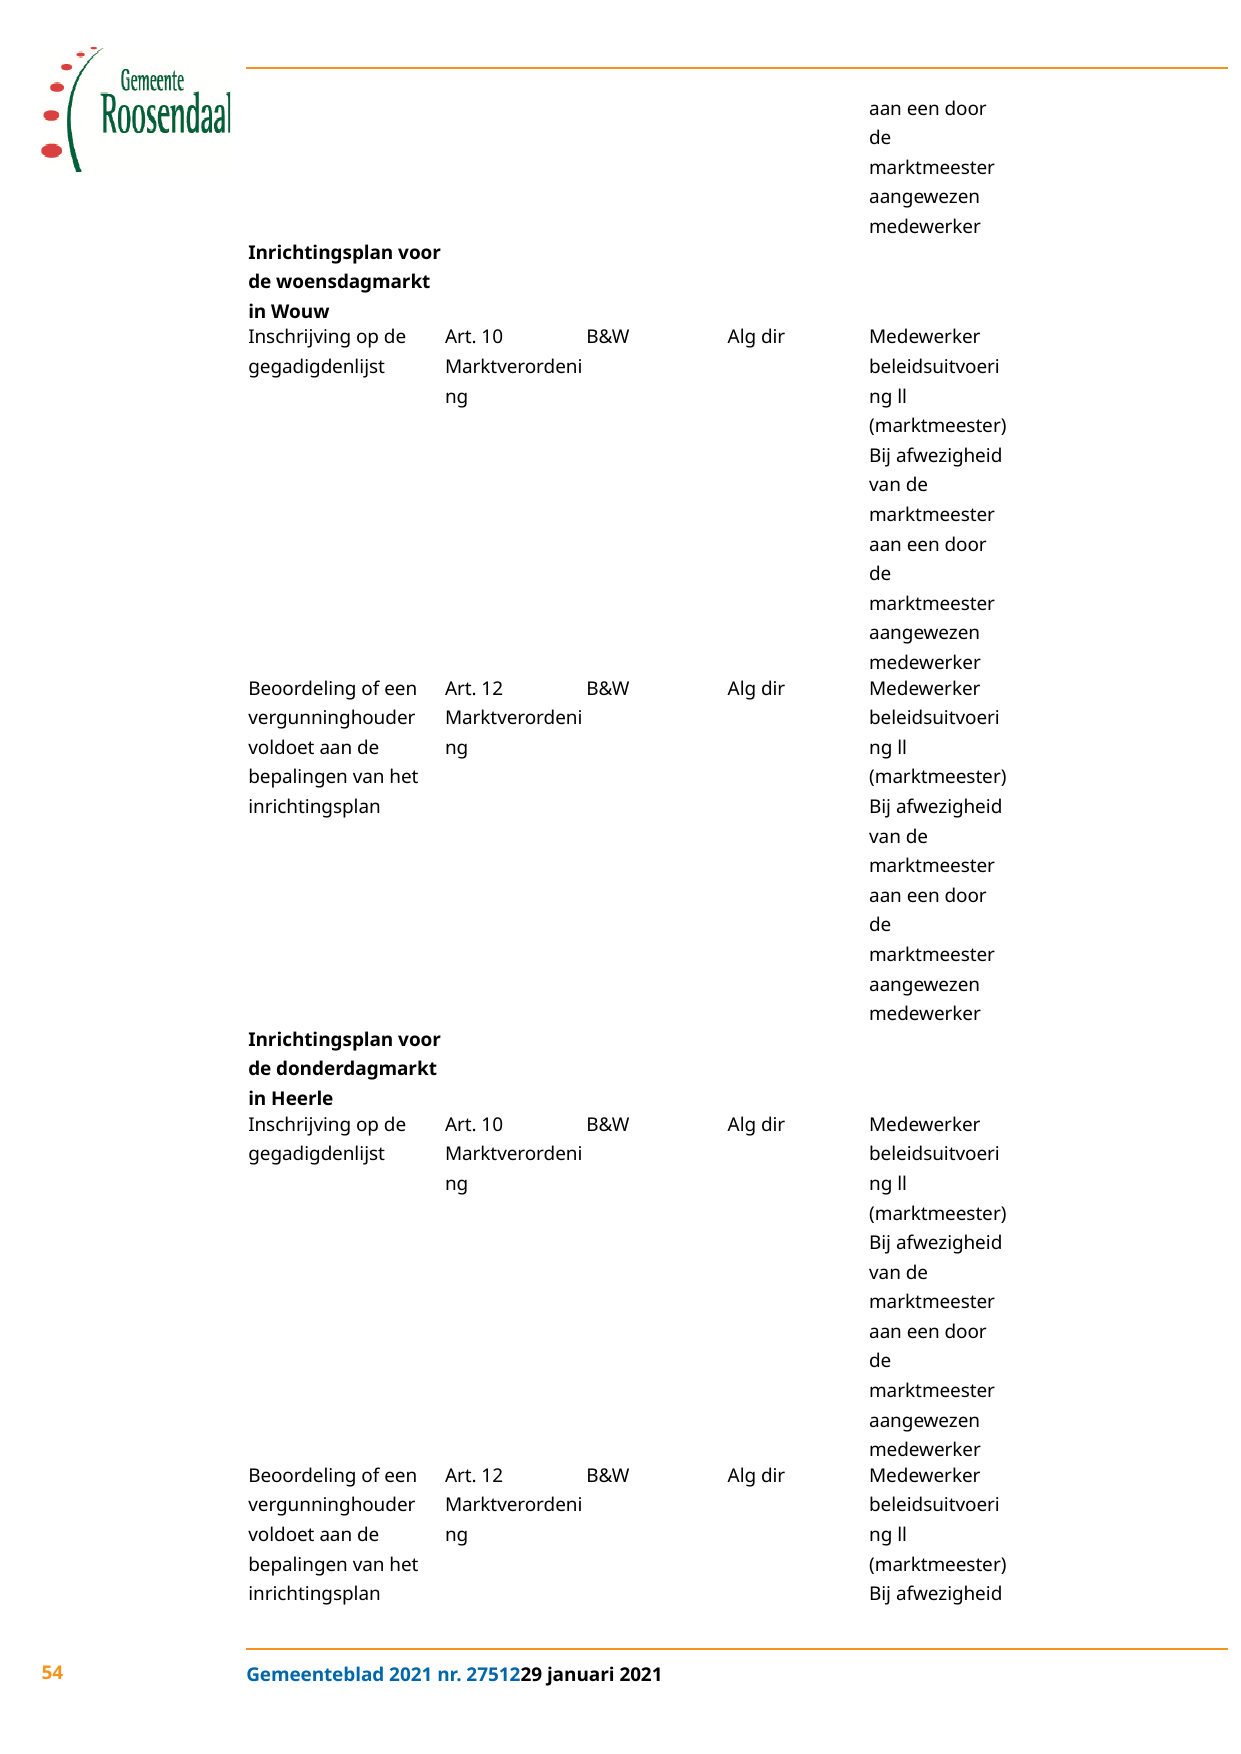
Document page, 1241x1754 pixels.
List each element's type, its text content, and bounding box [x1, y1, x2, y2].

table_cell [869, 239, 1010, 324]
table_cell [445, 95, 586, 239]
table_cell Medewerker beleidsuitvoering ll (marktmeester) Bij afwezigheid van de marktmeester aan een door de marktmeester aangewezen medewerker [869, 324, 1010, 675]
table_cell B&W [586, 324, 727, 675]
table_cell Beoordeling of een vergunninghouder voldoet aan de bepalingen van het inrichtingsplan [248, 675, 445, 1026]
table_cell aan een door de marktmeester aangewezen medewerker [869, 95, 1010, 239]
table_cell [1010, 239, 1152, 324]
table_cell [445, 1026, 586, 1111]
table_cell [248, 95, 445, 239]
picture [41, 47, 231, 172]
table_cell [1010, 95, 1152, 239]
table_cell B&W [586, 675, 727, 1026]
table_cell Medewerker beleidsuitvoering ll (marktmeester) Bij afwezigheid van de marktmeester aan een door de marktmeester aangewezen medewerker [869, 675, 1010, 1026]
table_cell [586, 95, 727, 239]
table_cell Alg dir [728, 324, 869, 675]
table_cell [869, 1026, 1010, 1111]
table_cell Alg dir [728, 1111, 869, 1462]
table_cell Inrichtingsplan voor de donderdagmarkt in Heerle [248, 1026, 445, 1111]
table_cell Medewerker beleidsuitvoering ll (marktmeester) Bij afwezigheid [869, 1462, 1010, 1606]
table_cell [1010, 1111, 1152, 1462]
table_cell Medewerker beleidsuitvoering ll (marktmeester) Bij afwezigheid van de marktmeester aan een door de marktmeester aangewezen medewerker [869, 1111, 1010, 1462]
table_cell B&W [586, 1462, 727, 1606]
table_cell B&W [586, 1111, 727, 1462]
table_cell Art. 10 Marktverordening [445, 324, 586, 675]
table_cell Beoordeling of een vergunninghouder voldoet aan de bepalingen van het inrichtingsplan [248, 1462, 445, 1606]
table_cell Art. 10 Marktverordening [445, 1111, 586, 1462]
table_cell Inschrijving op de gegadigdenlijst [248, 1111, 445, 1462]
table_cell [586, 1026, 727, 1111]
table_cell [1010, 1026, 1152, 1111]
table_cell Art. 12 Marktverordening [445, 675, 586, 1026]
table_cell [445, 239, 586, 324]
table_cell [1010, 675, 1152, 1026]
table_cell [728, 95, 869, 239]
table_cell Inrichtingsplan voor de woensdagmarkt in Wouw [248, 239, 445, 324]
table_cell Alg dir [728, 675, 869, 1026]
table_cell [728, 239, 869, 324]
table_cell Inschrijving op de gegadigdenlijst [248, 324, 445, 675]
table_cell [586, 239, 727, 324]
table_cell Alg dir [728, 1462, 869, 1606]
table_cell [1010, 324, 1152, 675]
table_cell Art. 12 Marktverordening [445, 1462, 586, 1606]
table_cell [728, 1026, 869, 1111]
table_cell [1010, 1462, 1152, 1606]
